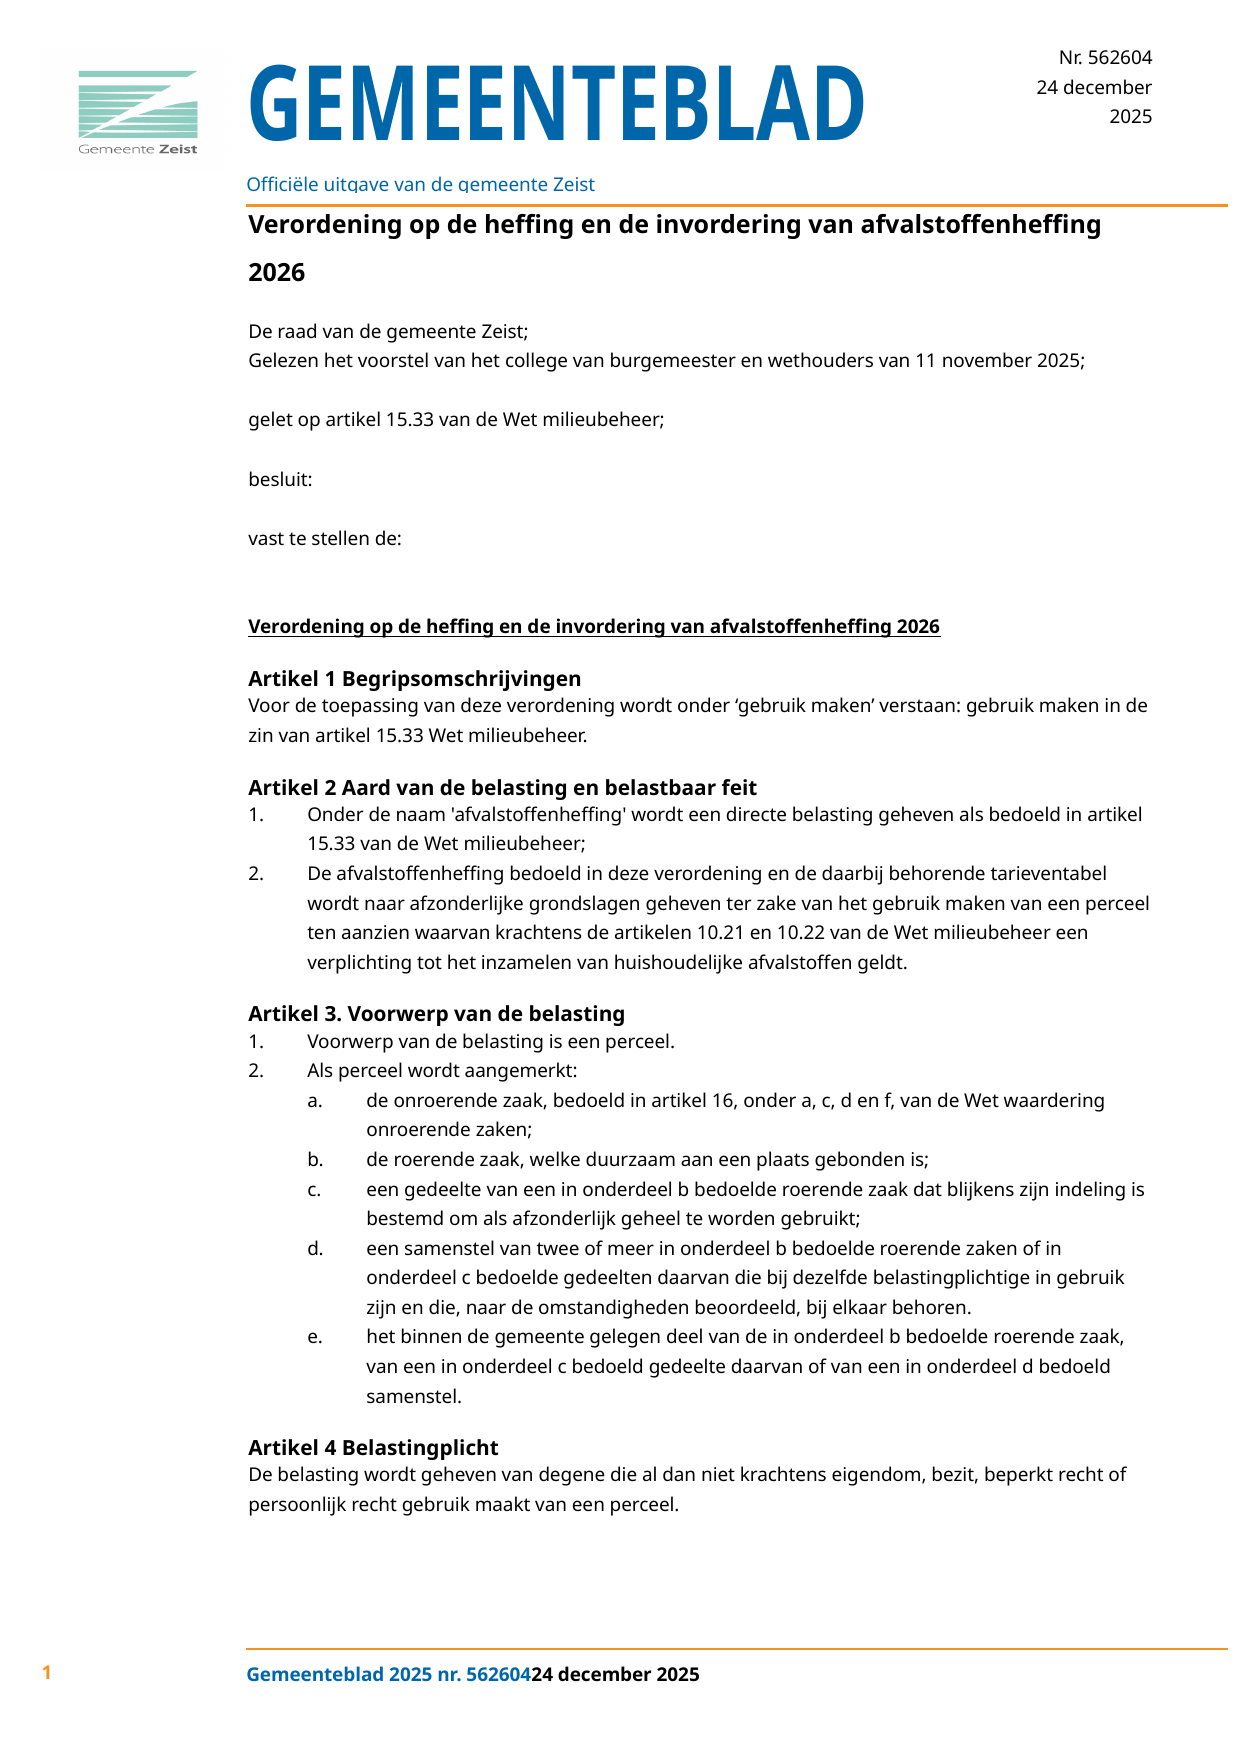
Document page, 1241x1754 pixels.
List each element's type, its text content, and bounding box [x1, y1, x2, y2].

text Voor de toepassing van deze verordening wordt onder ‘gebruik maken’ verstaan: gebruik maken in de zin van artikel 15.33 Wet milieubeheer. [248, 693, 1152, 748]
text De raad van de gemeente Zeist; [248, 318, 1152, 344]
list Voorwerp van de belasting is een perceel. [248, 1028, 1152, 1053]
text gelet op artikel 15.33 van de Wet milieubeheer; [248, 407, 1152, 432]
list een gedeelte van een in onderdeel b bedoelde roerende zaak dat blijkens zijn indeling is bestemd om als afzonderlijk geheel te worden gebruikt; [307, 1176, 1152, 1231]
text Verordening op de heffing en de invordering van afvalstoffenheffing 2026 [248, 614, 1152, 639]
text Gelezen het voorstel van het college van burgemeester en wethouders van 11 november 2025; [248, 347, 1152, 373]
list een samenstel van twee of meer in onderdeel b bedoelde roerende zaken of in onderdeel c bedoelde gedeelten daarvan die bij dezelfde belastingplichtige in gebruik zijn en die, naar de omstandigheden beoordeeld, bij elkaar behoren. [307, 1235, 1152, 1320]
text Artikel 4 Belastingplicht [248, 1433, 1152, 1462]
text Verordening op de heffing en de invordering van afvalstoffenheffing 2026 [248, 207, 1152, 288]
text De belasting wordt geheven van degene die al dan niet krachtens eigendom, bezit, beperkt recht of persoonlijk recht gebruik maakt van een perceel. [248, 1462, 1152, 1517]
text Artikel 1 Begripsomschrijvingen [248, 664, 1152, 693]
list Als perceel wordt aangemerkt: [248, 1057, 1152, 1083]
text besluit: [248, 466, 1152, 492]
list Onder de naam 'afvalstoffenheffing' wordt een directe belasting geheven als bedoeld in artikel 15.33 van de Wet milieubeheer; [248, 801, 1152, 856]
list de roerende zaak, welke duurzaam aan een plaats gebonden is; [307, 1146, 1152, 1172]
list het binnen de gemeente gelegen deel van de in onderdeel b bedoelde roerende zaak, van een in onderdeel c bedoeld gedeelte daarvan of van een in onderdeel d bedoeld samenstel. [307, 1324, 1152, 1408]
text vast te stellen de: [248, 525, 1152, 551]
text Artikel 2 Aard van de belasting en belastbaar feit [248, 773, 1152, 801]
list de onroerende zaak, bedoeld in artikel 16, onder a, c, d en f, van de Wet waardering onroerende zaken; [307, 1087, 1152, 1142]
list De afvalstoffenheffing bedoeld in deze verordening en de daarbij behorende tarieventabel wordt naar afzonderlijke grondslagen geheven ter zake van het gebruik maken van een perceel ten aanzien waarvan krachtens de artikelen 10.21 en 10.22 van de Wet milieubeheer een verplichting tot het inzamelen van huishoudelijke afvalstoffen geldt. [248, 860, 1152, 975]
text Artikel 3. Voorwerp van de belasting [248, 999, 1152, 1028]
picture [41, 47, 231, 172]
